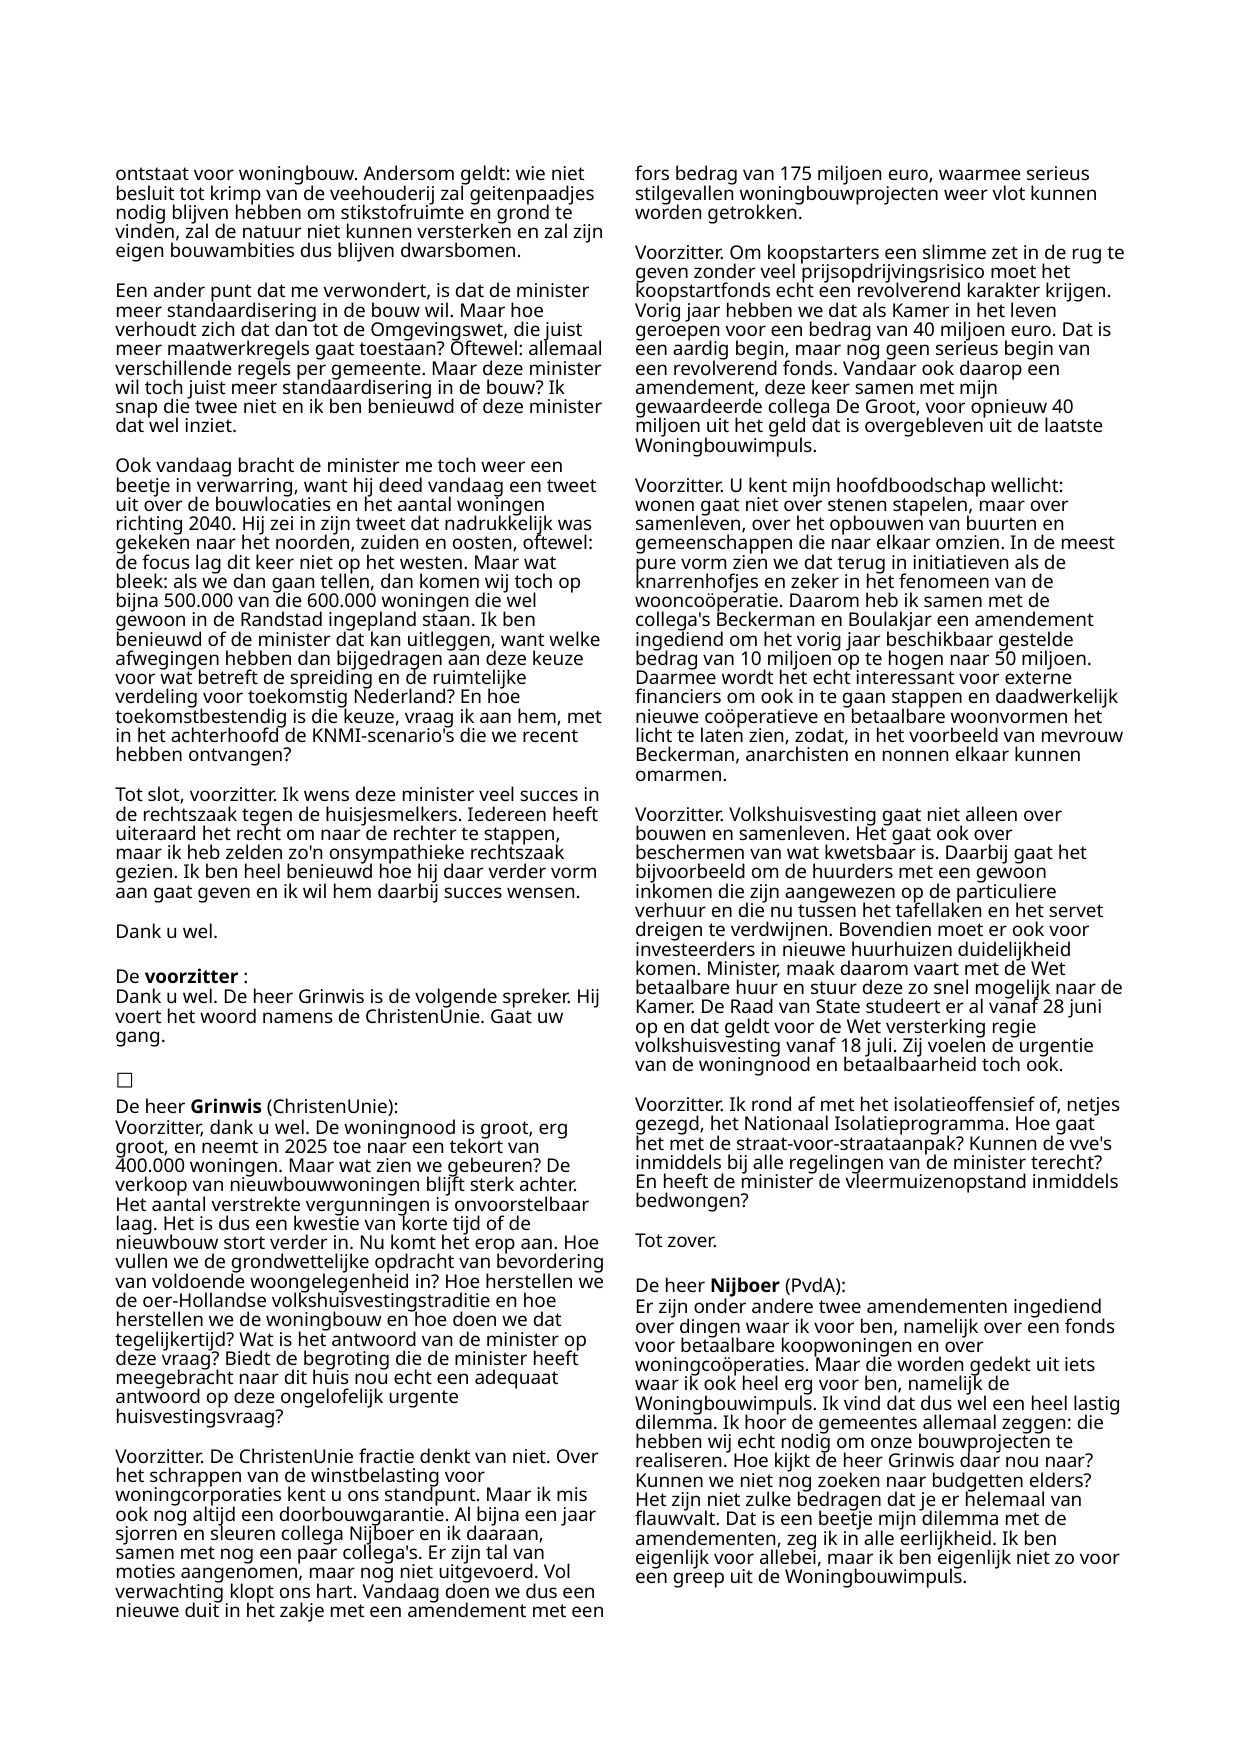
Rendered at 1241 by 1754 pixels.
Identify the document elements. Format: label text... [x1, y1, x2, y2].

text Dank u wel. [115, 923, 605, 942]
text Voorzitter. U kent mijn hoofdboodschap wellicht: wonen gaat niet over stenen stapelen, maar over samenleven, over het opbouwen van buurten en gemeenschappen die naar elkaar omzien. In de meest pure vorm zien we dat terug in initiatieven als de knarrenhofjes en zeker in het fenomeen van de wooncoöperatie. Daarom heb ik samen met de collega's Beckerman en Boulakjar een amendement ingediend om het vorig jaar beschikbaar gestelde bedrag van 10 miljoen op te hogen naar 50 miljoen. Daarmee wordt het echt interessant voor externe financiers om ook in te gaan stappen en daadwerkelijk nieuwe coöperatieve en betaalbare woonvormen het licht te laten zien, zodat, in het voorbeeld van mevrouw Beckerman, anarchisten en nonnen elkaar kunnen omarmen. [635, 477, 1125, 785]
text De voorzitter : [115, 963, 605, 988]
text Voorzitter. De ChristenUnie fractie denkt van niet. Over het schrappen van de winstbelasting voor woningcorporaties kent u ons standpunt. Maar ik mis ook nog altijd een doorbouwgarantie. Al bijna een jaar sjorren en sleuren collega Nijboer en ik daaraan, samen met nog een paar collega's. Er zijn tal van moties aangenomen, maar nog niet uitgevoerd. Vol verwachting klopt ons hart. Vandaag doen we dus een nieuwe duit in het zakje met een amendement met een [115, 1448, 605, 1621]
text Er zijn onder andere twee amendementen ingediend over dingen waar ik voor ben, namelijk over een fonds voor betaalbare koopwoningen en over woningcoöperaties. Maar die worden gedekt uit iets waar ik ook heel erg voor ben, namelijk de Woningbouwimpuls. Ik vind dat dus wel een heel lastig dilemma. Ik hoor de gemeentes allemaal zeggen: die hebben wij echt nodig om onze bouwprojecten te realiseren. Hoe kijkt de heer Grinwis daar nou naar? Kunnen we niet nog zoeken naar budgetten elders? Het zijn niet zulke bedragen dat je er helemaal van flauwvalt. Dat is een beetje mijn dilemma met de amendementen, zeg ik in alle eerlijkheid. Ik ben eigenlijk voor allebei, maar ik ben eigenlijk niet zo voor een greep uit de Woningbouwimpuls. [635, 1298, 1125, 1587]
text Tot slot, voorzitter. Ik wens deze minister veel succes in de rechtszaak tegen de huisjesmelkers. Iedereen heeft uiteraard het recht om naar de rechter te stappen, maar ik heb zelden zo'n onsympathieke rechtszaak gezien. Ik ben heel benieuwd hoe hij daar verder vorm aan gaat geven en ik wil hem daarbij succes wensen. [115, 786, 605, 902]
text Voorzitter, dank u wel. De woningnood is groot, erg groot, en neemt in 2025 toe naar een tekort van 400.000 woningen. Maar wat zien we gebeuren? De verkoop van nieuwbouwwoningen blijft sterk achter. Het aantal verstrekte vergunningen is onvoorstelbaar laag. Het is dus een kwestie van korte tijd of de nieuwbouw stort verder in. Nu komt het erop aan. Hoe vullen we de grondwettelijke opdracht van bevordering van voldoende woongelegenheid in? Hoe herstellen we de oer-Hollandse volkshuisvestingstraditie en hoe herstellen we de woningbouw en hoe doen we dat tegelijkertijd? Wat is het antwoord van de minister op deze vraag? Biedt de begroting die de minister heeft meegebracht naar dit huis nou echt een adequaat antwoord op deze ongelofelijk urgente huisvestingsvraag? [115, 1119, 605, 1427]
text De heer Nijboer (PvdA): [635, 1273, 1125, 1298]
text Voorzitter. Om koopstarters een slimme zet in de rug te geven zonder veel prijsopdrijvingsrisico moet het koopstartfonds echt een revolverend karakter krijgen. Vorig jaar hebben we dat als Kamer in het leven geroepen voor een bedrag van 40 miljoen euro. Dat is een aardig begin, maar nog geen serieus begin van een revolverend fonds. Vandaar ook daarop een amendement, deze keer samen met mijn gewaardeerde collega De Groot, voor opnieuw 40 miljoen uit het geld dat is overgebleven uit de laatste Woningbouwimpuls. [635, 244, 1125, 456]
text Dank u wel. De heer Grinwis is de volgende spreker. Hij voert het woord namens de ChristenUnie. Gaat uw gang. [115, 988, 605, 1046]
text fors bedrag van 175 miljoen euro, waarmee serieus stilgevallen woningbouwprojecten weer vlot kunnen worden getrokken. [635, 165, 1125, 223]
text Tot zover. [635, 1232, 1125, 1252]
text Voorzitter. Volkshuisvesting gaat niet alleen over bouwen en samenleven. Het gaat ook over beschermen van wat kwetsbaar is. Daarbij gaat het bijvoorbeeld om de huurders met een gewoon inkomen die zijn aangewezen op de particuliere verhuur en die nu tussen het tafellaken en het servet dreigen te verdwijnen. Bovendien moet er ook voor investeerders in nieuwe huurhuizen duidelijkheid komen. Minister, maak daarom vaart met de Wet betaalbare huur en stuur deze zo snel mogelijk naar de Kamer. De Raad van State studeert er al vanaf 28 juni op en dat geldt voor de Wet versterking regie volkshuisvesting vanaf 18 juli. Zij voelen de urgentie van de woningnood en betaalbaarheid toch ook. [635, 806, 1125, 1075]
text De heer Grinwis (ChristenUnie): [115, 1093, 605, 1119]
text Voorzitter. Ik rond af met het isolatieoffensief of, netjes gezegd, het Nationaal Isolatieprogramma. Hoe gaat het met de straat-voor-straataanpak? Kunnen de vve's inmiddels bij alle regelingen van de minister terecht? En heeft de minister de vleermuizenopstand inmiddels bedwongen? [635, 1096, 1125, 1212]
text Ook vandaag bracht de minister me toch weer een beetje in verwarring, want hij deed vandaag een tweet uit over de bouwlocaties en het aantal woningen richting 2040. Hij zei in zijn tweet dat nadrukkelijk was gekeken naar het noorden, zuiden en oosten, oftewel: de focus lag dit keer niet op het westen. Maar wat bleek: als we dan gaan tellen, dan komen wij toch op bijna 500.000 van die 600.000 woningen die wel gewoon in de Randstad ingepland staan. Ik ben benieuwd of de minister dat kan uitleggen, want welke afwegingen hebben dan bijgedragen aan deze keuze voor wat betreft de spreiding en de ruimtelijke verdeling voor toekomstig Nederland? En hoe toekomstbestendig is die keuze, vraag ik aan hem, met in het achterhoofd de KNMI-scenario's die we recent hebben ontvangen? [115, 457, 605, 766]
text Een ander punt dat me verwondert, is dat de minister meer standaardisering in de bouw wil. Maar hoe verhoudt zich dat dan tot de Omgevingswet, die juist meer maatwerkregels gaat toestaan? Oftewel: allemaal verschillende regels per gemeente. Maar deze minister wil toch juist meer standaardisering in de bouw? Ik snap die twee niet en ik ben benieuwd of deze minister dat wel inziet. [115, 282, 605, 437]
text ⬜ [115, 1067, 605, 1093]
text ontstaat voor woningbouw. Andersom geldt: wie niet besluit tot krimp van de veehouderij zal geitenpaadjes nodig blijven hebben om stikstofruimte en grond te vinden, zal de natuur niet kunnen versterken en zal zijn eigen bouwambities dus blijven dwarsbomen. [115, 165, 605, 262]
